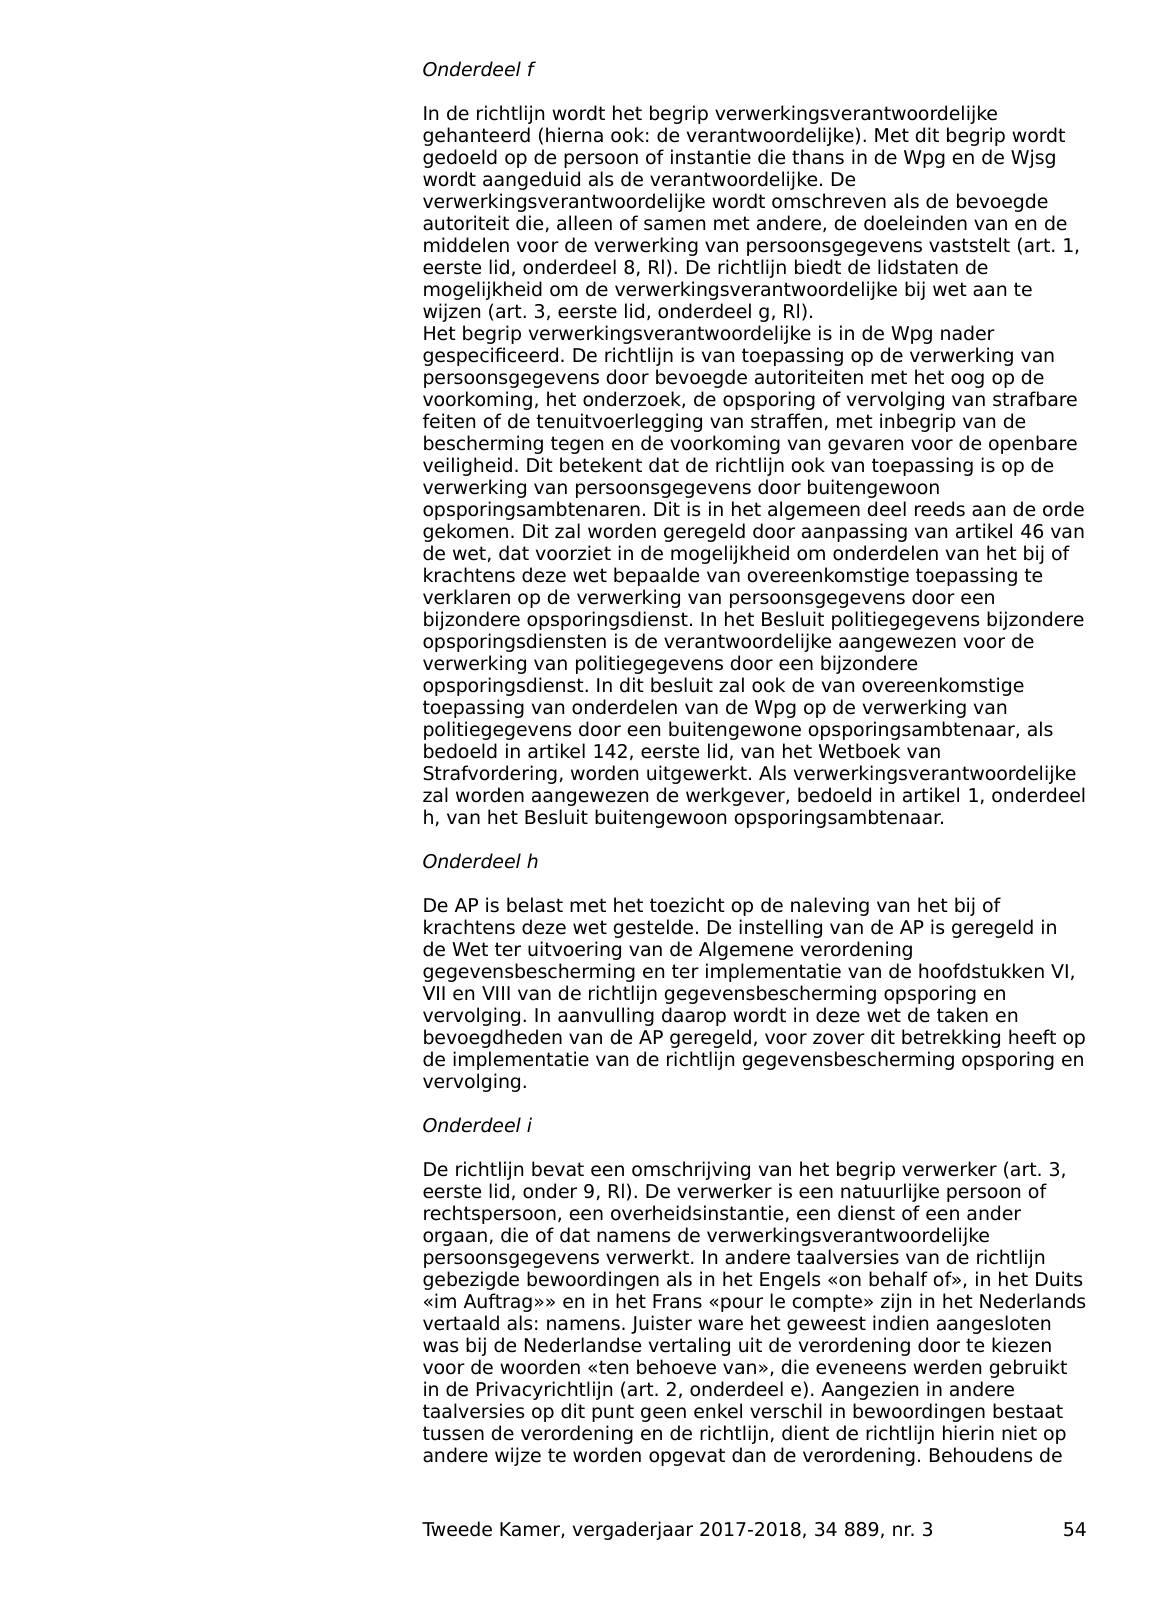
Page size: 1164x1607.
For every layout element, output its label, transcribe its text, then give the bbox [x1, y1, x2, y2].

subtitle Onderdeel f [422, 59, 1087, 81]
text De AP is belast met het toezicht op de naleving van het bij of krachtens deze wet gestelde. De instelling van de AP is geregeld in de Wet ter uitvoering van de Algemene verordening gegevensbescherming en ter implementatie van de hoofdstukken VI, VII en VIII van de richtlijn gegevensbescherming opsporing en vervolging. In aanvulling daarop wordt in deze wet de taken en bevoegdheden van de AP geregeld, voor zover dit betrekking heeft op de implementatie van de richtlijn gegevensbescherming opsporing en vervolging. [422, 895, 1087, 1093]
text In de richtlijn wordt het begrip verwerkingsverantwoordelijke gehanteerd (hierna ook: de verantwoordelijke). Met dit begrip wordt gedoeld op de persoon of instantie die thans in de Wpg en de Wjsg wordt aangeduid als de verantwoordelijke. De verwerkingsverantwoordelijke wordt omschreven als de bevoegde autoriteit die, alleen of samen met andere, de doeleinden van en de middelen voor de verwerking van persoonsgegevens vaststelt (art. 1, eerste lid, onderdeel 8, Rl). De richtlijn biedt de lidstaten de mogelijkheid om de verwerkingsverantwoordelijke bij wet aan te wijzen (art. 3, eerste lid, onderdeel g, Rl). [422, 103, 1087, 323]
text De richtlijn bevat een omschrijving van het begrip verwerker (art. 3, eerste lid, onder 9, Rl). De verwerker is een natuurlijke persoon of rechtspersoon, een overheidsinstantie, een dienst of een ander orgaan, die of dat namens de verwerkingsverantwoordelijke persoonsgegevens verwerkt. In andere taalversies van de richtlijn gebezigde bewoordingen als in het Engels «on behalf of», in het Duits «im Auftrag»» en in het Frans «pour le compte» zijn in het Nederlands vertaald als: namens. Juister ware het geweest indien aangesloten was bij de Nederlandse vertaling uit de verordening door te kiezen voor de woorden «ten behoeve van», die eveneens werden gebruikt in de Privacyrichtlijn (art. 2, onderdeel e). Aangezien in andere taalversies op dit punt geen enkel verschil in bewoordingen bestaat tussen de verordening en de richtlijn, dient de richtlijn hierin niet op andere wijze te worden opgevat dan de verordening. Behoudens de [422, 1159, 1087, 1467]
subtitle Onderdeel h [422, 851, 1087, 873]
text Het begrip verwerkingsverantwoordelijke is in de Wpg nader gespecificeerd. De richtlijn is van toepassing op de verwerking van persoonsgegevens door bevoegde autoriteiten met het oog op de voorkoming, het onderzoek, de opsporing of vervolging van strafbare feiten of de tenuitvoerlegging van straffen, met inbegrip van de bescherming tegen en de voorkoming van gevaren voor de openbare veiligheid. Dit betekent dat de richtlijn ook van toepassing is op de verwerking van persoonsgegevens door buitengewoon opsporingsambtenaren. Dit is in het algemeen deel reeds aan de orde gekomen. Dit zal worden geregeld door aanpassing van artikel 46 van de wet, dat voorziet in de mogelijkheid om onderdelen van het bij of krachtens deze wet bepaalde van overeenkomstige toepassing te verklaren op de verwerking van persoonsgegevens door een bijzondere opsporingsdienst. In het Besluit politiegegevens bijzondere opsporingsdiensten is de verantwoordelijke aangewezen voor de verwerking van politiegegevens door een bijzondere opsporingsdienst. In dit besluit zal ook de van overeenkomstige toepassing van onderdelen van de Wpg op de verwerking van politiegegevens door een buitengewone opsporingsambtenaar, als bedoeld in artikel 142, eerste lid, van het Wetboek van Strafvordering, worden uitgewerkt. Als verwerkingsverantwoordelijke zal worden aangewezen de werkgever, bedoeld in artikel 1, onderdeel h, van het Besluit buitengewoon opsporingsambtenaar. [422, 323, 1087, 828]
subtitle Onderdeel i [422, 1115, 1087, 1137]
